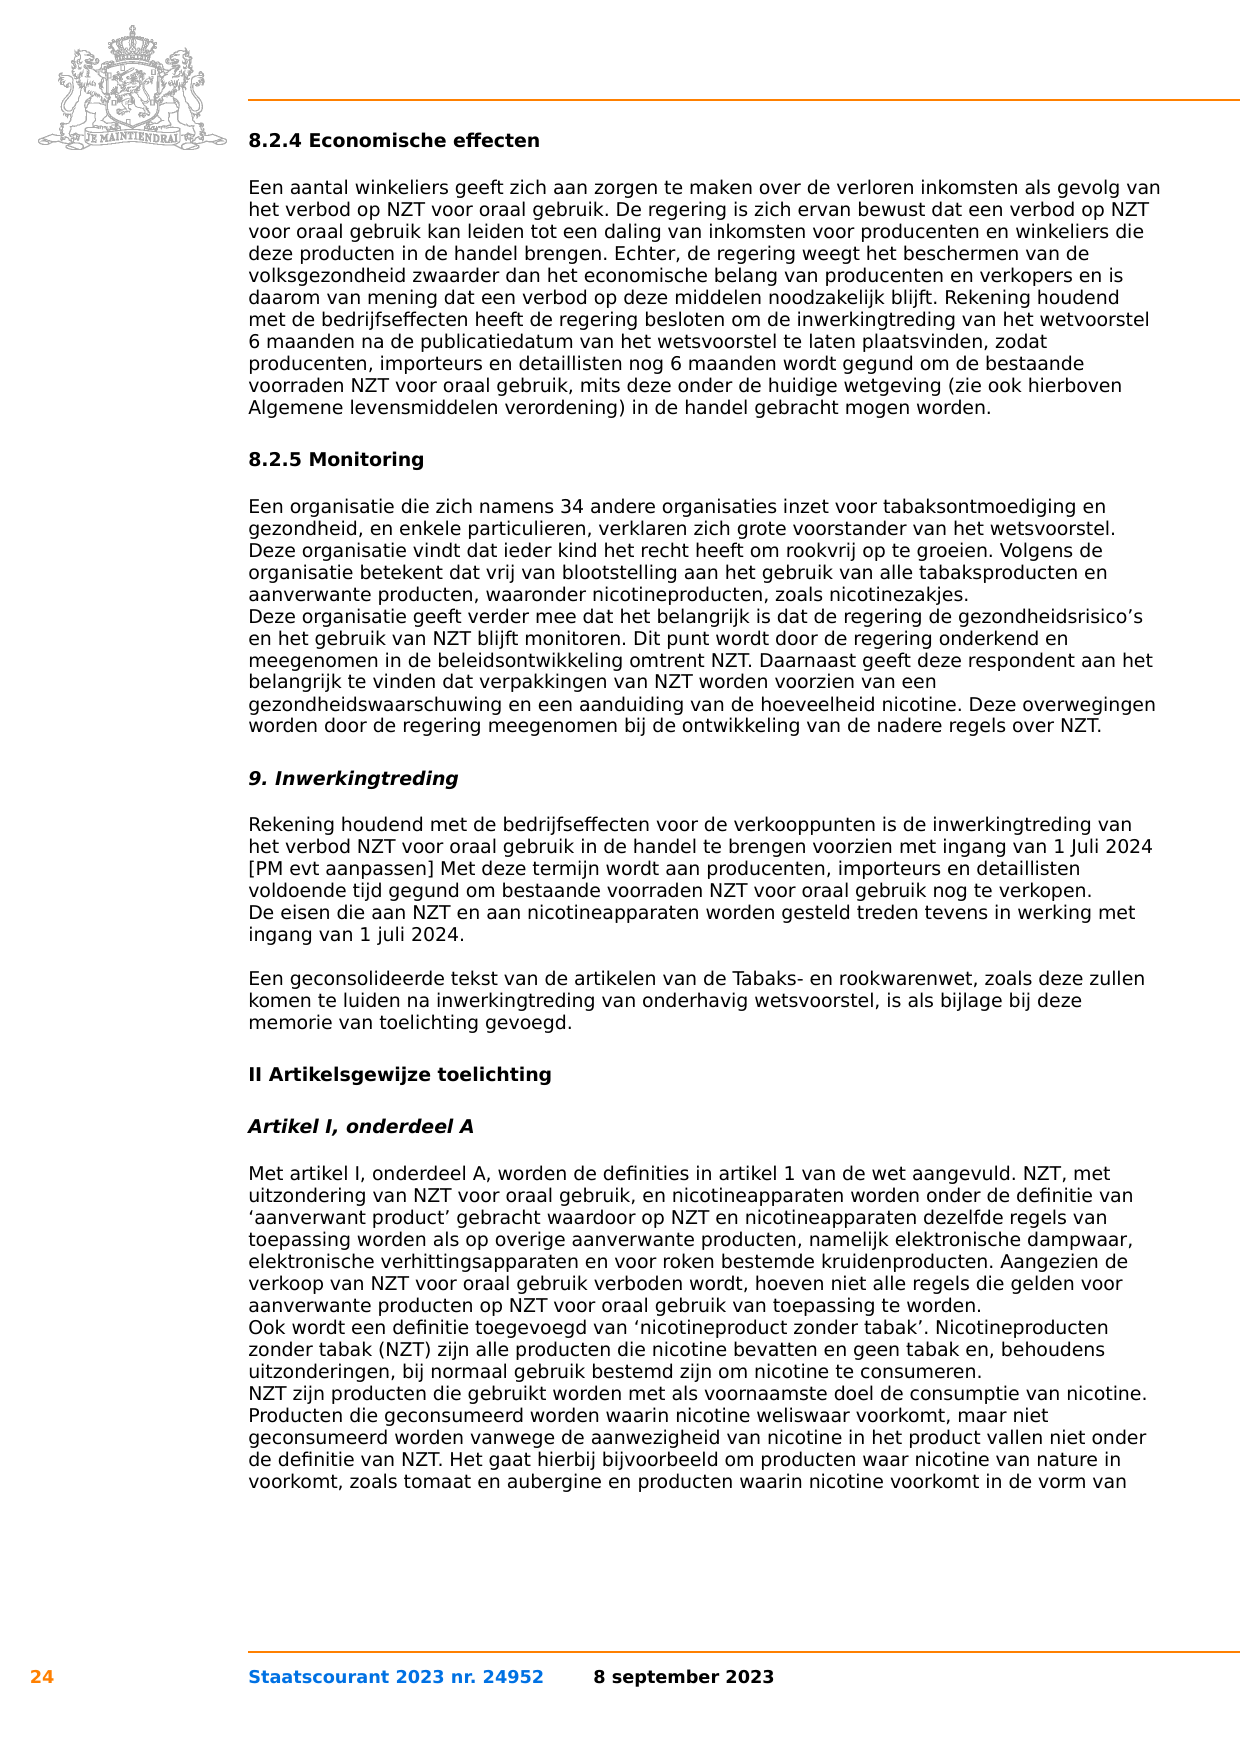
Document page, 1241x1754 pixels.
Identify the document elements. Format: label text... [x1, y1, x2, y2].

text Rekening houdend met de bedrijfseffecten voor de verkooppunten is de inwerkingtreding van het verbod NZT voor oraal gebruik in de handel te brengen voorzien met ingang van 1 Juli 2024 [PM evt aanpassen] Met deze termijn wordt aan producenten, importeurs en detaillisten voldoende tijd gegund om bestaande voorraden NZT voor oraal gebruik nog te verkopen. [248, 814, 1163, 902]
subtitle 8.2.5 Monitoring [248, 449, 1163, 471]
text Ook wordt een definitie toegevoegd van ‘nicotineproduct zonder tabak’. Nicotineproducten zonder tabak (NZT) zijn alle producten die nicotine bevatten en geen tabak en, behoudens uitzonderingen, bij normaal gebruik bestemd zijn om nicotine te consumeren. [248, 1317, 1163, 1383]
text Deze organisatie geeft verder mee dat het belangrijk is dat de regering de gezondheidsrisico’s en het gebruik van NZT blijft monitoren. Dit punt wordt door de regering onderkend en meegenomen in de beleidsontwikkeling omtrent NZT. Daarnaast geeft deze respondent aan het belangrijk te vinden dat verpakkingen van NZT worden voorzien van een gezondheidswaarschuwing en een aanduiding van de hoeveelheid nicotine. Deze overwegingen worden door de regering meegenomen bij de ontwikkeling van de nadere regels over NZT. [248, 606, 1163, 737]
text Een organisatie die zich namens 34 andere organisaties inzet voor tabaksontmoediging en gezondheid, en enkele particulieren, verklaren zich grote voorstander van het wetsvoorstel. Deze organisatie vindt dat ieder kind het recht heeft om rookvrij op te groeien. Volgens de organisatie betekent dat vrij van blootstelling aan het gebruik van alle tabaksproducten en aanverwante producten, waaronder nicotineproducten, zoals nicotinezakjes. [248, 496, 1163, 606]
subtitle 9. Inwerkingtreding [248, 767, 1163, 789]
text Een aantal winkeliers geeft zich aan zorgen te maken over de verloren inkomsten als gevolg van het verbod op NZT voor oraal gebruik. De regering is zich ervan bewust dat een verbod op NZT voor oraal gebruik kan leiden tot een daling van inkomsten voor producenten en winkeliers die deze producten in de handel brengen. Echter, de regering weegt het beschermen van de volksgezondheid zwaarder dan het economische belang van producenten en verkopers en is daarom van mening dat een verbod op deze middelen noodzakelijk blijft. Rekening houdend met de bedrijfseffecten heeft de regering besloten om de inwerkingtreding van het wetvoorstel 6 maanden na de publicatiedatum van het wetsvoorstel te laten plaatsvinden, zodat producenten, importeurs en detaillisten nog 6 maanden wordt gegund om de bestaande voorraden NZT voor oraal gebruik, mits deze onder de huidige wetgeving (zie ook hierboven Algemene levensmiddelen verordening) in de handel gebracht mogen worden. [248, 177, 1163, 419]
text Met artikel I, onderdeel A, worden de definities in artikel 1 van de wet aangevuld. NZT, met uitzondering van NZT voor oraal gebruik, en nicotineapparaten worden onder de definitie van ‘aanverwant product’ gebracht waardoor op NZT en nicotineapparaten dezelfde regels van toepassing worden als op overige aanverwante producten, namelijk elektronische dampwaar, elektronische verhittingsapparaten en voor roken bestemde kruidenproducten. Aangezien de verkoop van NZT voor oraal gebruik verboden wordt, hoeven niet alle regels die gelden voor aanverwante producten op NZT voor oraal gebruik van toepassing te worden. [248, 1163, 1163, 1317]
text De eisen die aan NZT en aan nicotineapparaten worden gesteld treden tevens in werking met ingang van 1 juli 2024. [248, 902, 1163, 946]
subtitle Artikel I, onderdeel A [248, 1116, 1163, 1138]
text NZT zijn producten die gebruikt worden met als voornaamste doel de consumptie van nicotine. Producten die geconsumeerd worden waarin nicotine weliswaar voorkomt, maar niet geconsumeerd worden vanwege de aanwezigheid van nicotine in het product vallen niet onder de definitie van NZT. Het gaat hierbij bijvoorbeeld om producten waar nicotine van nature in voorkomt, zoals tomaat en aubergine en producten waarin nicotine voorkomt in de vorm van [248, 1383, 1163, 1493]
picture [38, 25, 227, 150]
subtitle 8.2.4 Economische effecten [248, 130, 1163, 152]
subtitle II Artikelsgewijze toelichting [248, 1064, 1163, 1086]
text Een geconsolideerde tekst van de artikelen van de Tabaks- en rookwarenwet, zoals deze zullen komen te luiden na inwerkingtreding van onderhavig wetsvoorstel, is als bijlage bij deze memorie van toelichting gevoegd. [248, 968, 1163, 1034]
